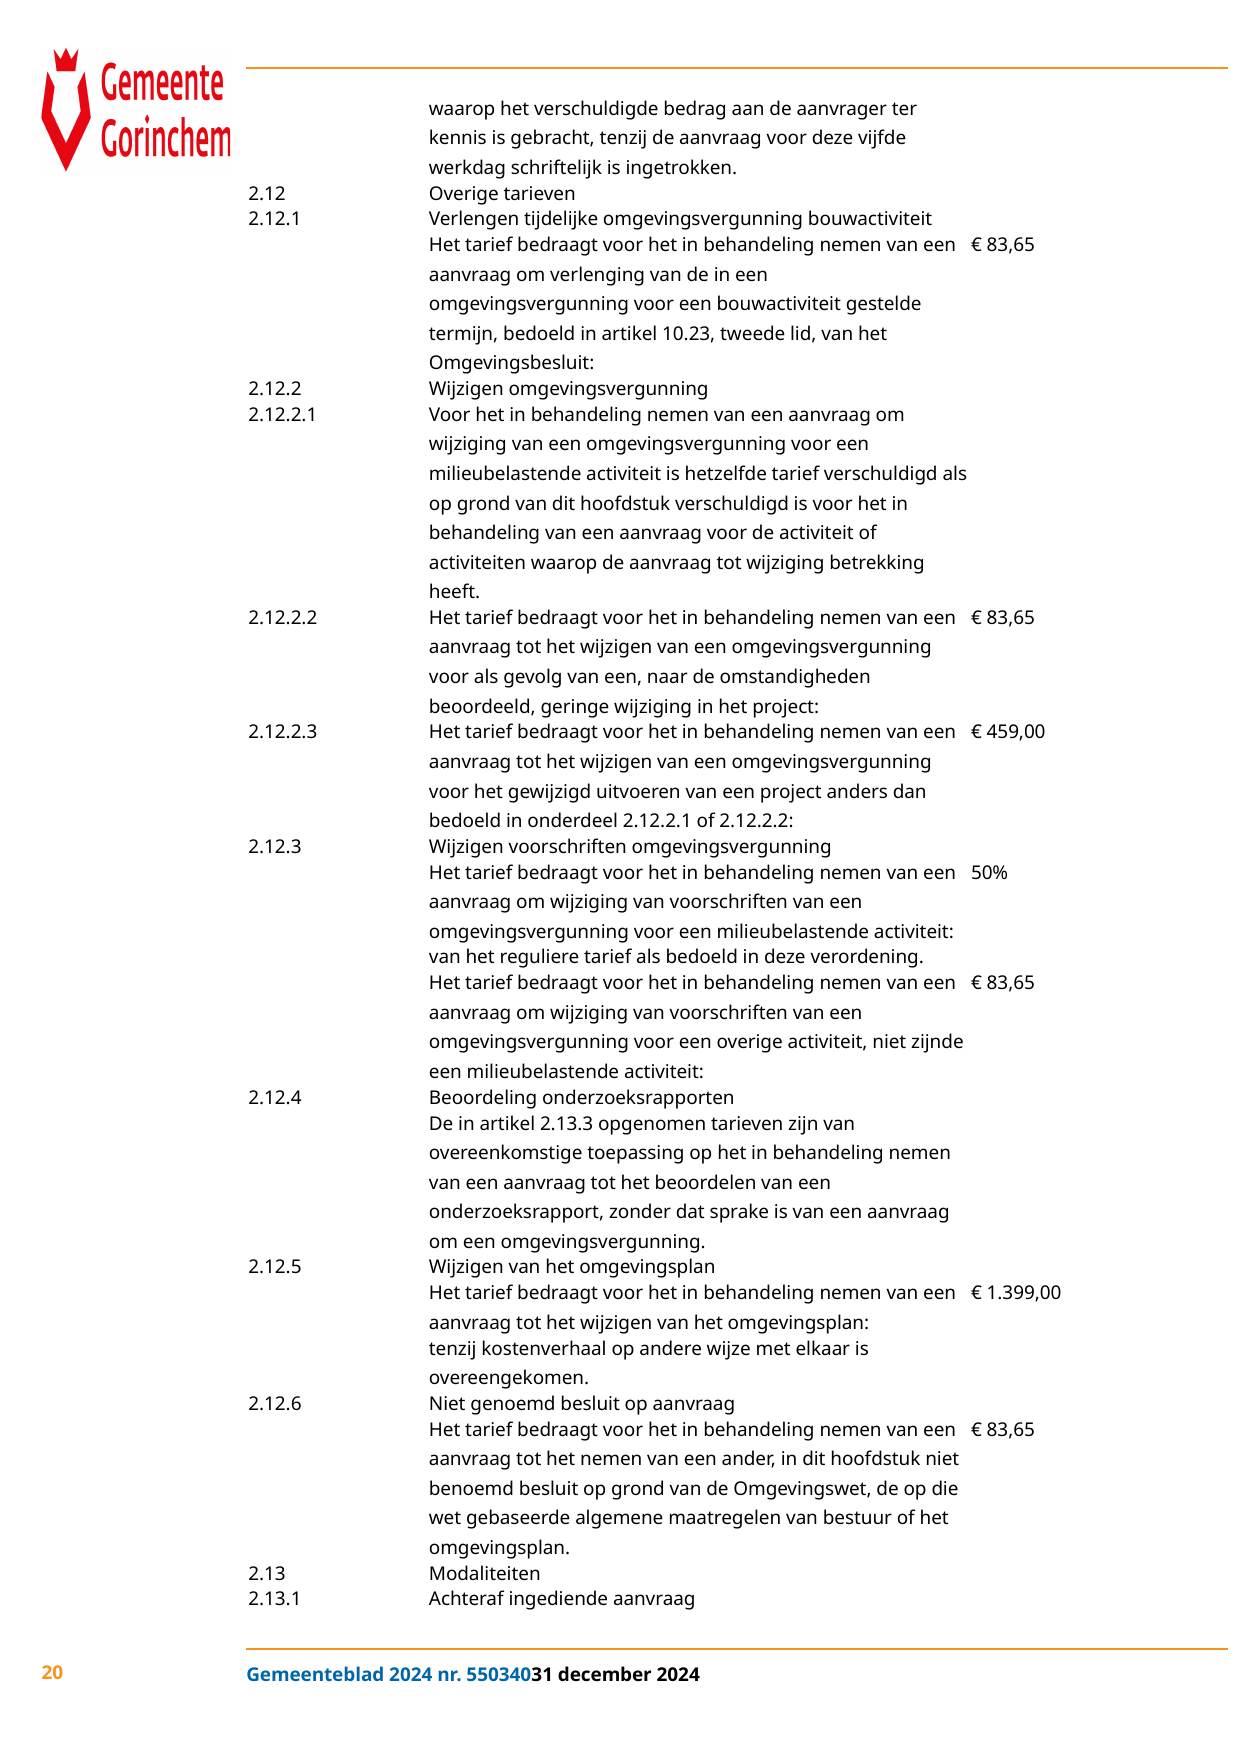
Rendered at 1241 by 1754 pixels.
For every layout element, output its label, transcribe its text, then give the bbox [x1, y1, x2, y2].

table_cell [971, 375, 1152, 401]
table_cell Wijzigen omgevingsvergunning [429, 375, 971, 401]
table_cell tenzij kostenverhaal op andere wijze met elkaar is overeengekomen. [429, 1335, 971, 1390]
table_cell [248, 231, 429, 375]
table_cell Wijzigen voorschriften omgevingsvergunning [429, 833, 971, 859]
table_cell 50% [971, 859, 1152, 944]
table_cell [248, 970, 429, 1084]
table_cell [971, 833, 1152, 859]
table_cell [971, 401, 1152, 604]
table_cell [971, 944, 1152, 969]
table_cell [971, 1560, 1152, 1586]
table_cell Het tarief bedraagt voor het in behandeling nemen van een aanvraag tot het wijzigen van een omgevingsvergunning voor het gewijzigd uitvoeren van een project anders dan bedoeld in onderdeel 2.12.2.1 of 2.12.2.2: [429, 719, 971, 833]
table_cell 2.12 [248, 180, 429, 205]
table_cell [971, 1110, 1152, 1254]
table_cell van het reguliere tarief als bedoeld in deze verordening. [429, 944, 971, 969]
table_cell Achteraf ingediende aanvraag [429, 1586, 971, 1611]
table_cell [248, 1280, 429, 1335]
table_cell 2.13 [248, 1560, 429, 1586]
table_cell € 459,00 [971, 719, 1152, 833]
table_cell Overige tarieven [429, 180, 971, 205]
table_cell Voor het in behandeling nemen van een aanvraag om wijziging van een omgevingsvergunning voor een milieubelastende activiteit is hetzelfde tarief verschuldigd als op grond van dit hoofdstuk verschuldigd is voor het in behandeling van een aanvraag voor de activiteit of activiteiten waarop de aanvraag tot wijziging betrekking heeft. [429, 401, 971, 604]
table_cell Het tarief bedraagt voor het in behandeling nemen van een aanvraag om verlenging van de in een omgevingsvergunning voor een bouwactiviteit gestelde termijn, bedoeld in artikel 10.23, tweede lid, van het Omgevingsbesluit: [429, 231, 971, 375]
table_cell [971, 180, 1152, 205]
table_cell Beoordeling onderzoeksrapporten [429, 1084, 971, 1110]
table_cell 2.12.6 [248, 1390, 429, 1416]
table_cell 2.12.2.2 [248, 604, 429, 719]
table_cell € 83,65 [971, 970, 1152, 1084]
table_cell Niet genoemd besluit op aanvraag [429, 1390, 971, 1416]
table_cell [971, 205, 1152, 231]
table_cell Verlengen tijdelijke omgevingsvergunning bouwactiviteit [429, 205, 971, 231]
table_cell [971, 1084, 1152, 1110]
table_cell € 83,65 [971, 604, 1152, 719]
table_cell 2.12.2.1 [248, 401, 429, 604]
table_cell Het tarief bedraagt voor het in behandeling nemen van een aanvraag om wijziging van voorschriften van een omgevingsvergunning voor een milieubelastende activiteit: [429, 859, 971, 944]
table_cell Modaliteiten [429, 1560, 971, 1586]
picture [41, 47, 231, 172]
table_cell € 83,65 [971, 231, 1152, 375]
table_cell De in artikel 2.13.3 opgenomen tarieven zijn van overeenkomstige toepassing op het in behandeling nemen van een aanvraag tot het beoordelen van een onderzoeksrapport, zonder dat sprake is van een aanvraag om een omgevingsvergunning. [429, 1110, 971, 1254]
table_cell [248, 1110, 429, 1254]
table_cell [248, 95, 429, 180]
table_cell 2.12.2.3 [248, 719, 429, 833]
table_cell 2.13.1 [248, 1586, 429, 1611]
table_cell [971, 1586, 1152, 1611]
table_cell 2.12.3 [248, 833, 429, 859]
table_cell [248, 944, 429, 969]
table_cell Het tarief bedraagt voor het in behandeling nemen van een aanvraag tot het wijzigen van een omgevingsvergunning voor als gevolg van een, naar de omstandigheden beoordeeld, geringe wijziging in het project: [429, 604, 971, 719]
table_cell [971, 1390, 1152, 1416]
table_cell 2.12.4 [248, 1084, 429, 1110]
table_cell [248, 1416, 429, 1560]
table_cell 2.12.5 [248, 1254, 429, 1279]
table_cell 2.12.2 [248, 375, 429, 401]
table_cell [971, 95, 1152, 180]
table_cell waarop het verschuldigde bedrag aan de aanvrager ter kennis is gebracht, tenzij de aanvraag voor deze vijfde werkdag schriftelijk is ingetrokken. [429, 95, 971, 180]
table_cell € 83,65 [971, 1416, 1152, 1560]
table_cell € 1.399,00 [971, 1280, 1152, 1335]
table_cell Het tarief bedraagt voor het in behandeling nemen van een aanvraag tot het wijzigen van het omgevingsplan: [429, 1280, 971, 1335]
table_cell [248, 1335, 429, 1390]
table_cell [971, 1254, 1152, 1279]
table_cell [971, 1335, 1152, 1390]
table_cell [248, 859, 429, 944]
table_cell Wijzigen van het omgevingsplan [429, 1254, 971, 1279]
table_cell Het tarief bedraagt voor het in behandeling nemen van een aanvraag tot het nemen van een ander, in dit hoofdstuk niet benoemd besluit op grond van de Omgevingswet, de op die wet gebaseerde algemene maatregelen van bestuur of het omgevingsplan. [429, 1416, 971, 1560]
table_cell Het tarief bedraagt voor het in behandeling nemen van een aanvraag om wijziging van voorschriften van een omgevingsvergunning voor een overige activiteit, niet zijnde een milieubelastende activiteit: [429, 970, 971, 1084]
table_cell 2.12.1 [248, 205, 429, 231]
